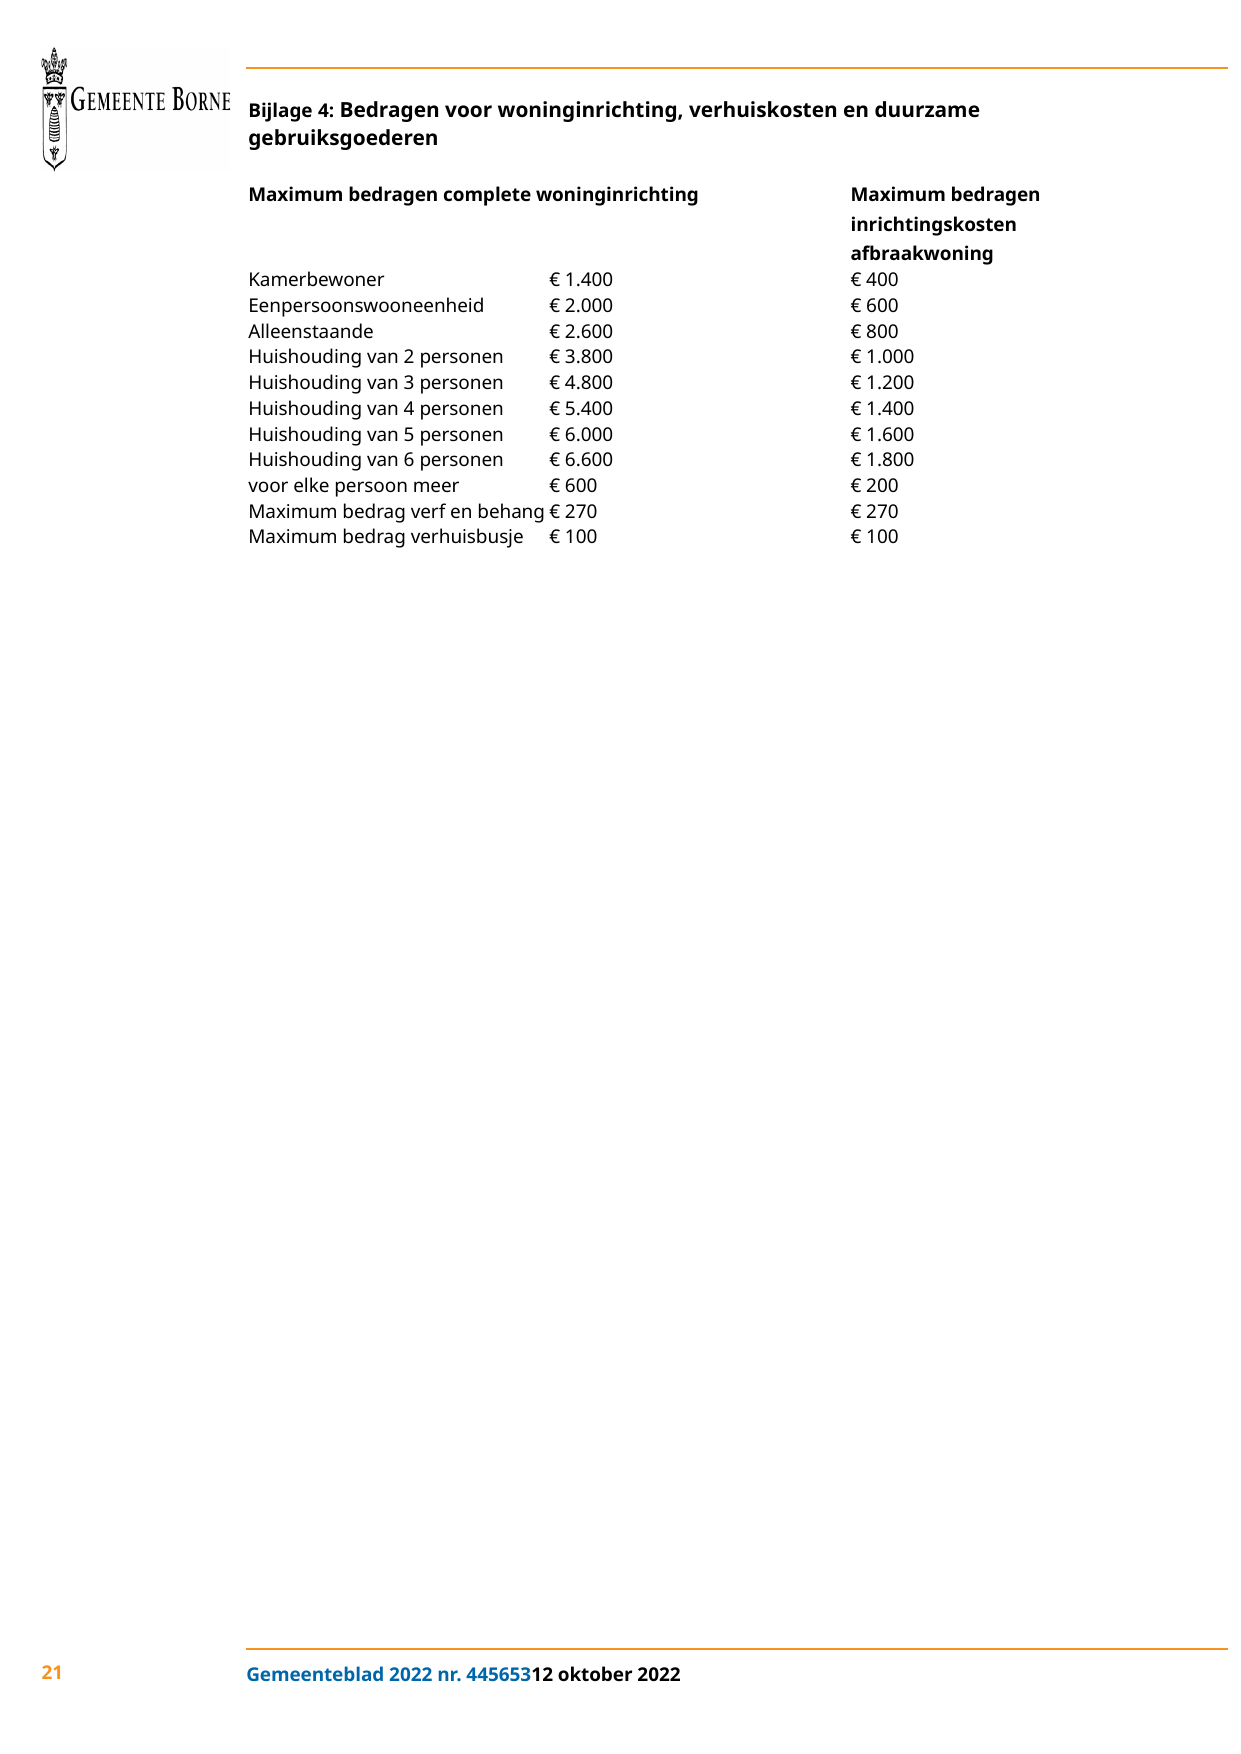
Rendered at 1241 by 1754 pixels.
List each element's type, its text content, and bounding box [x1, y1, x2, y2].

table_cell € 800 [850, 318, 1152, 343]
table_cell € 270 [850, 498, 1152, 524]
table_header Maximum bedragen inrichtingskosten afbraakwoning [850, 181, 1152, 266]
table_cell Kamerbewoner [248, 266, 549, 292]
table_cell € 600 [850, 292, 1152, 318]
table_cell € 400 [850, 266, 1152, 292]
table_cell € 100 [850, 524, 1152, 549]
table_cell € 1.600 [850, 421, 1152, 446]
table_cell Huishouding van 4 personen [248, 395, 549, 421]
table_cell € 3.800 [549, 344, 850, 369]
table_cell Eenpersoonswooneenheid [248, 292, 549, 318]
table_cell € 600 [549, 472, 850, 498]
table_cell Huishouding van 6 personen [248, 446, 549, 472]
table_cell Alleenstaande [248, 318, 549, 343]
table_cell € 100 [549, 524, 850, 549]
table_cell € 200 [850, 472, 1152, 498]
text Bijlage 4: Bedragen voor woninginrichting, verhuiskosten en duurzame gebruiksgoederen [248, 95, 1152, 152]
table_cell € 5.400 [549, 395, 850, 421]
table_header Maximum bedragen complete woninginrichting [248, 181, 850, 266]
table_cell € 1.800 [850, 446, 1152, 472]
picture [41, 47, 231, 172]
table_cell Maximum bedrag verf en behang [248, 498, 549, 524]
table_cell Huishouding van 3 personen [248, 369, 549, 395]
table_cell € 2.600 [549, 318, 850, 343]
table_cell Maximum bedrag verhuisbusje [248, 524, 549, 549]
table_cell € 1.200 [850, 369, 1152, 395]
table_cell Huishouding van 5 personen [248, 421, 549, 446]
table_cell € 2.000 [549, 292, 850, 318]
table_cell € 1.400 [549, 266, 850, 292]
table_cell € 1.400 [850, 395, 1152, 421]
table_cell € 4.800 [549, 369, 850, 395]
table_cell € 6.600 [549, 446, 850, 472]
table_cell Huishouding van 2 personen [248, 344, 549, 369]
table_cell € 1.000 [850, 344, 1152, 369]
table_cell € 270 [549, 498, 850, 524]
table_cell € 6.000 [549, 421, 850, 446]
table_cell voor elke persoon meer [248, 472, 549, 498]
